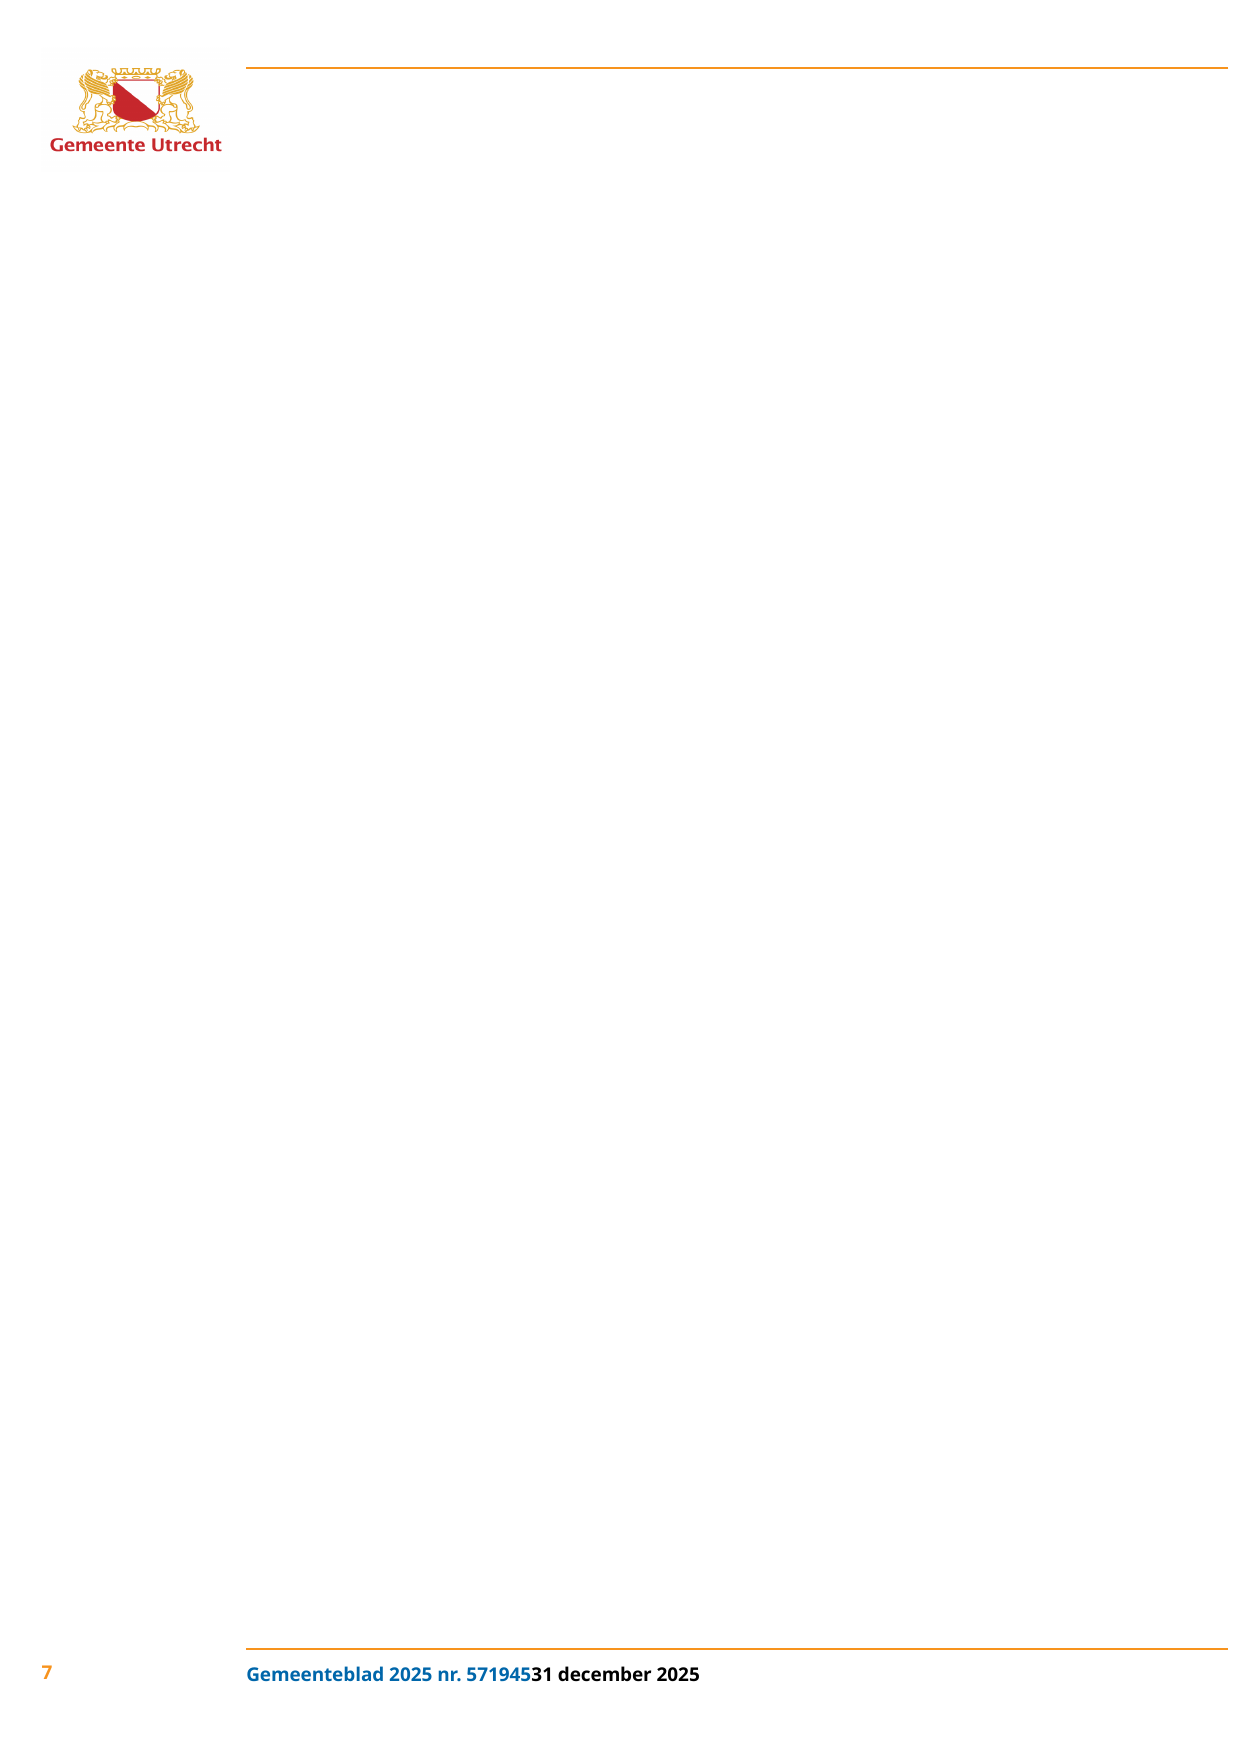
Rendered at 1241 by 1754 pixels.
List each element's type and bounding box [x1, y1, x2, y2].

picture [41, 47, 231, 172]
